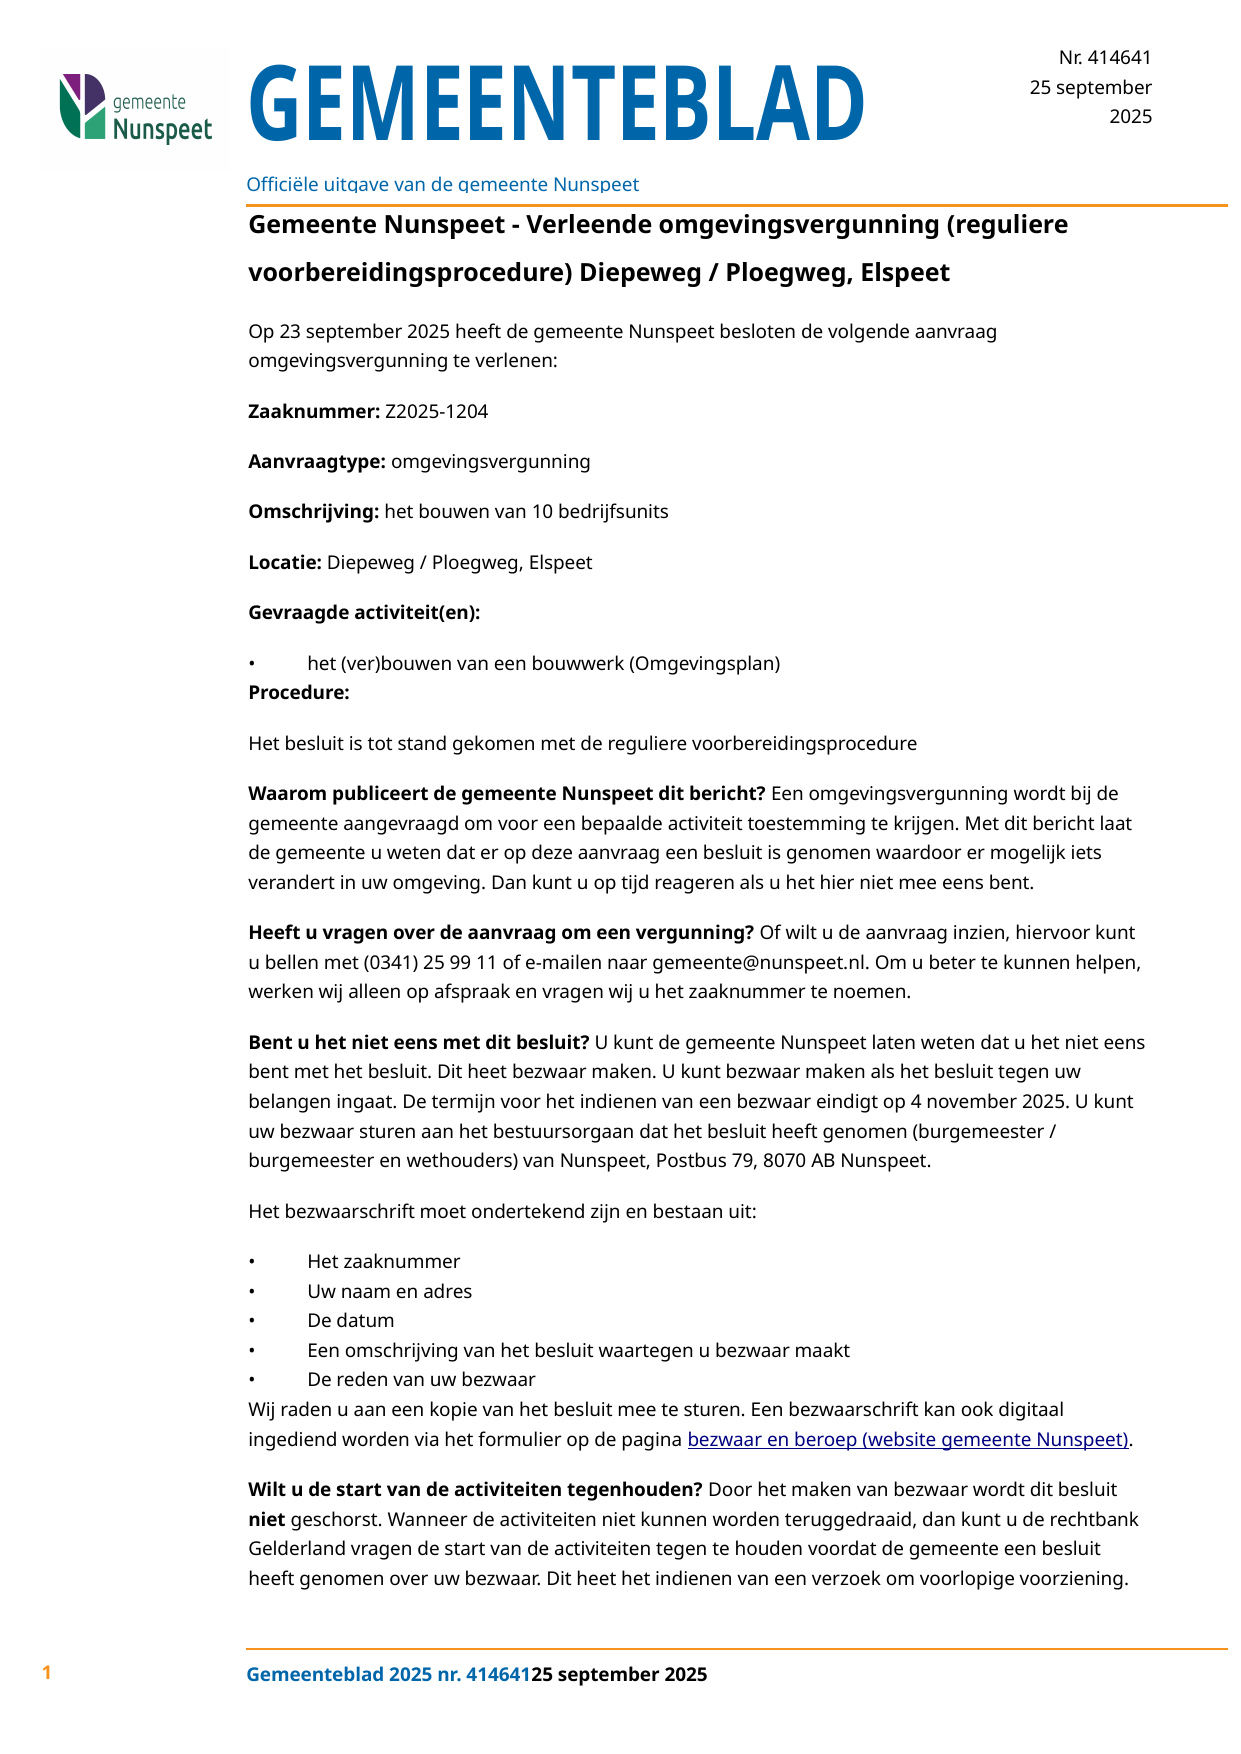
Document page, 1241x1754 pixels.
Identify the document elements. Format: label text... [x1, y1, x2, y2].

text Het bezwaarschrift moet ondertekend zijn en bestaan uit: [248, 1198, 1152, 1224]
text Wilt u de start van de activiteiten tegenhouden? Door het maken van bezwaar wordt dit besluit niet geschorst. Wanneer de activiteiten niet kunnen worden teruggedraaid, dan kunt u de rechtbank Gelderland vragen de start van de activiteiten tegen te houden voordat de gemeente een besluit heeft genomen over uw bezwaar. Dit heet het indienen van een verzoek om voorlopige voorziening. [248, 1476, 1152, 1591]
text Op 23 september 2025 heeft de gemeente Nunspeet besloten de volgende aanvraag omgevingsvergunning te verlenen: [248, 318, 1152, 373]
list Het zaaknummer [248, 1248, 1152, 1274]
list De datum [248, 1307, 1152, 1333]
list De reden van uw bezwaar [248, 1367, 1152, 1392]
text Heeft u vragen over de aanvraag om een vergunning? Of wilt u de aanvraag inzien, hiervoor kunt u bellen met (0341) 25 99 11 of e-mailen naar gemeente@nunspeet.nl. Om u beter te kunnen helpen, werken wij alleen op afspraak en vragen wij u het zaaknummer te noemen. [248, 919, 1152, 1004]
list Uw naam en adres [248, 1278, 1152, 1304]
text Wij raden u aan een kopie van het besluit mee te sturen. Een bezwaarschrift kan ook digitaal ingediend worden via het formulier op de pagina bezwaar en beroep (website gemeente Nunspeet). [248, 1396, 1152, 1452]
text Procedure: [248, 679, 1152, 705]
list Een omschrijving van het besluit waartegen u bezwaar maakt [248, 1337, 1152, 1363]
text Bent u het niet eens met dit besluit? U kunt de gemeente Nunspeet laten weten dat u het niet eens bent met het besluit. Dit heet bezwaar maken. U kunt bezwaar maken als het besluit tegen uw belangen ingaat. De termijn voor het indienen van een bezwaar eindigt op 4 november 2025. U kunt uw bezwaar sturen aan het bestuursorgaan dat het besluit heeft genomen (burgemeester / burgemeester en wethouders) van Nunspeet, Postbus 79, 8070 AB Nunspeet. [248, 1029, 1152, 1173]
text Gevraagde activiteit(en): [248, 599, 1152, 625]
text Aanvraagtype: omgevingsvergunning [248, 448, 1152, 474]
text Waarom publiceert de gemeente Nunspeet dit bericht? Een omgevingsvergunning wordt bij de gemeente aangevraagd om voor een bepaalde activiteit toestemming te krijgen. Met dit bericht laat de gemeente u weten dat er op deze aanvraag een besluit is genomen waardoor er mogelijk iets verandert in uw omgeving. Dan kunt u op tijd reageren als u het hier niet mee eens bent. [248, 780, 1152, 895]
text Omschrijving: het bouwen van 10 bedrijfsunits [248, 499, 1152, 524]
text Gemeente Nunspeet - Verleende omgevingsvergunning (reguliere voorbereidingsprocedure) Diepeweg / Ploegweg, Elspeet [248, 207, 1152, 288]
picture [41, 47, 231, 172]
list het (ver)bouwen van een bouwwerk (Omgevingsplan) [248, 650, 1152, 676]
text Zaaknummer: Z2025-1204 [248, 398, 1152, 424]
text Locatie: Diepeweg / Ploegweg, Elspeet [248, 549, 1152, 575]
text Het besluit is tot stand gekomen met de reguliere voorbereidingsprocedure [248, 730, 1152, 756]
